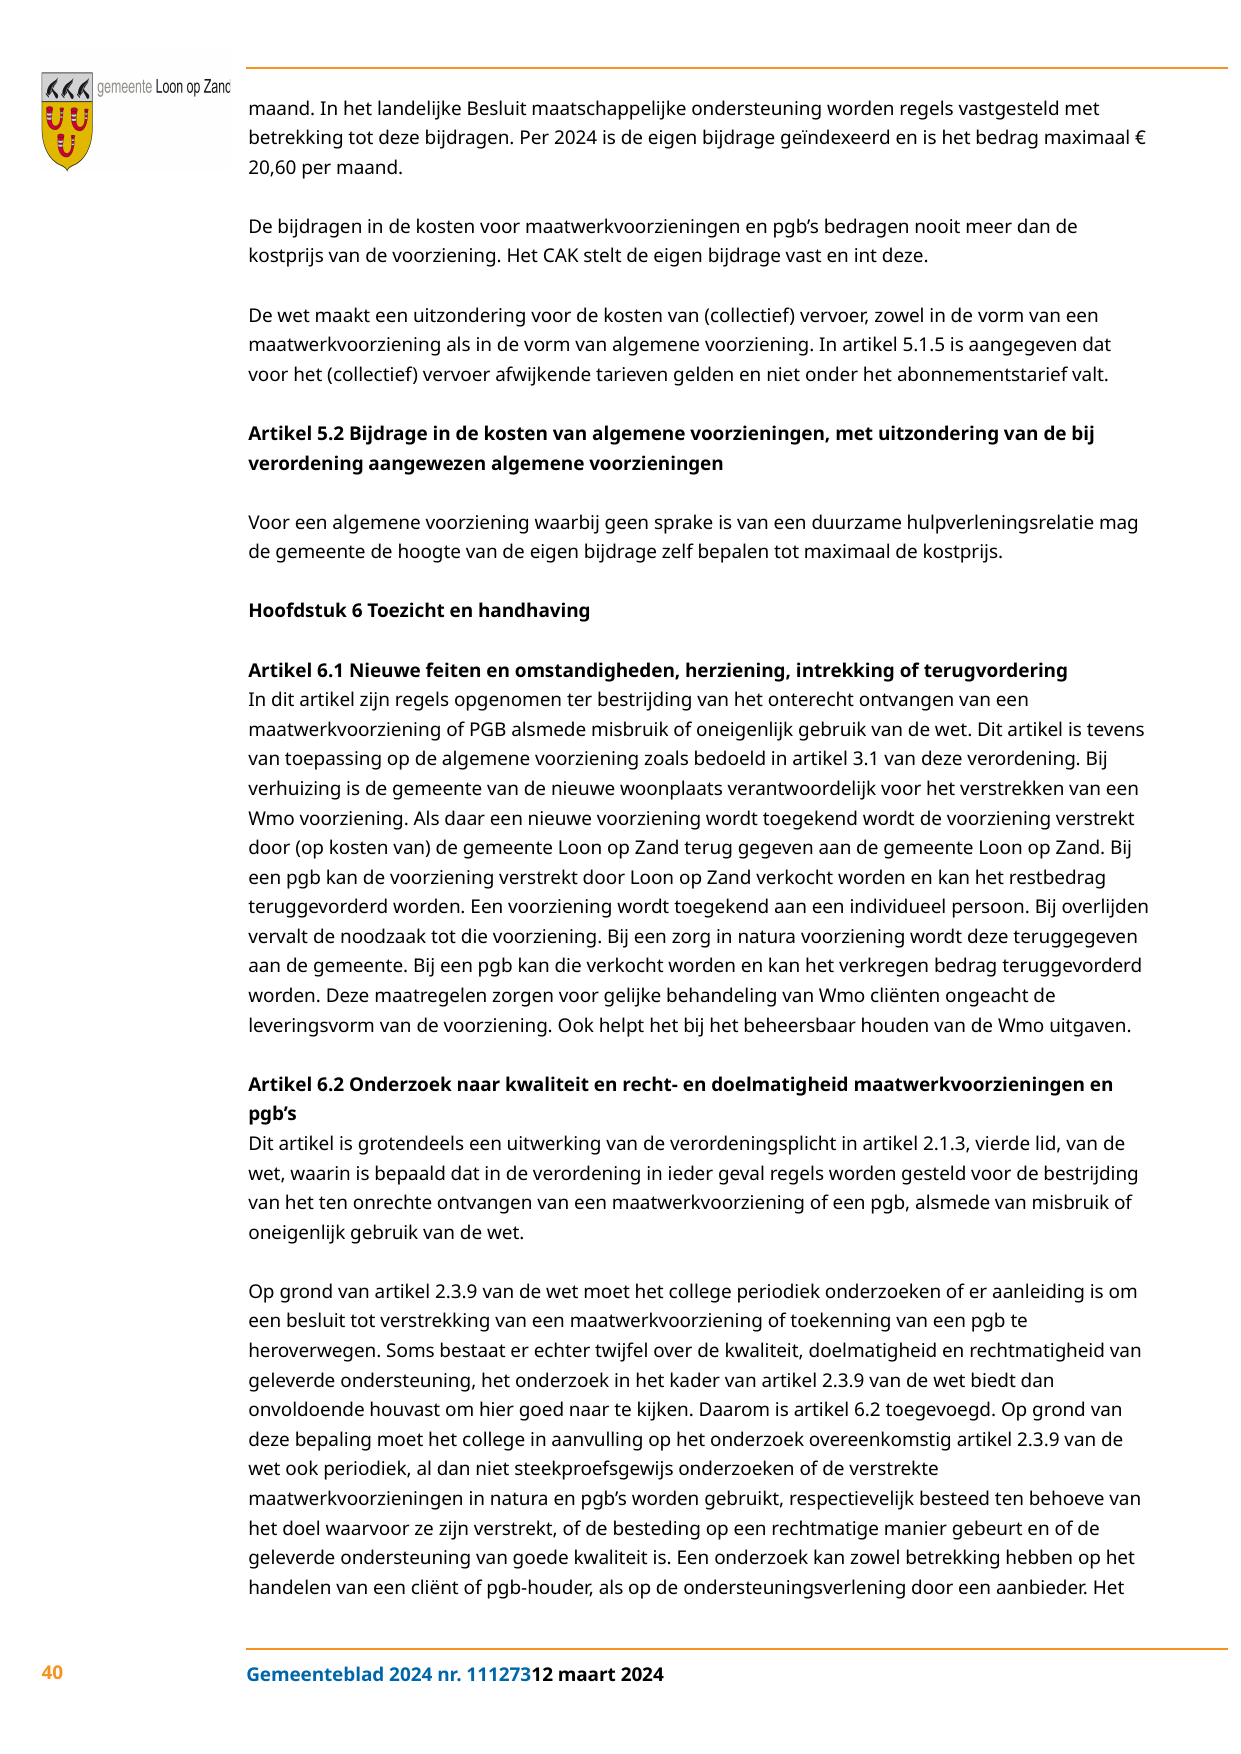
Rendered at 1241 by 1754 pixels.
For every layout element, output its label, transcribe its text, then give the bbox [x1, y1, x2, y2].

text Dit artikel is grotendeels een uitwerking van de verordeningsplicht in artikel 2.1.3, vierde lid, van de wet, waarin is bepaald dat in de verordening in ieder geval regels worden gesteld voor de bestrijding van het ten onrechte ontvangen van een maatwerkvoorziening of een pgb, alsmede van misbruik of oneigenlijk gebruik van de wet. [248, 1130, 1152, 1245]
text Artikel 5.2 Bijdrage in de kosten van algemene voorzieningen, met uitzondering van de bij verordening aangewezen algemene voorzieningen [248, 420, 1152, 476]
text maand. In het landelijke Besluit maatschappelijke ondersteuning worden regels vastgesteld met betrekking tot deze bijdragen. Per 2024 is de eigen bijdrage geïndexeerd en is het bedrag maximaal € 20,60 per maand. [248, 95, 1152, 180]
text De wet maakt een uitzondering voor de kosten van (collectief) vervoer, zowel in de vorm van een maatwerkvoorziening als in de vorm van algemene voorziening. In artikel 5.1.5 is aangegeven dat voor het (collectief) vervoer afwijkende tarieven gelden en niet onder het abonnementstarief valt. [248, 302, 1152, 387]
text Hoofdstuk 6 Toezicht en handhaving [248, 598, 1152, 623]
text Op grond van artikel 2.3.9 van de wet moet het college periodiek onderzoeken of er aanleiding is om een besluit tot verstrekking van een maatwerkvoorziening of toekenning van een pgb te heroverwegen. Soms bestaat er echter twijfel over de kwaliteit, doelmatigheid en rechtmatigheid van geleverde ondersteuning, het onderzoek in het kader van artikel 2.3.9 van de wet biedt dan onvoldoende houvast om hier goed naar te kijken. Daarom is artikel 6.2 toegevoegd. Op grond van deze bepaling moet het college in aanvulling op het onderzoek overeenkomstig artikel 2.3.9 van de wet ook periodiek, al dan niet steekproefsgewijs onderzoeken of de verstrekte maatwerkvoorzieningen in natura en pgb’s worden gebruikt, respectievelijk besteed ten behoeve van het doel waarvoor ze zijn verstrekt, of de besteding op een rechtmatige manier gebeurt en of de geleverde ondersteuning van goede kwaliteit is. Een onderzoek kan zowel betrekking hebben op het handelen van een cliënt of pgb-houder, als op de ondersteuningsverlening door een aanbieder. Het [248, 1278, 1152, 1600]
text Artikel 6.2 Onderzoek naar kwaliteit en recht- en doelmatigheid maatwerkvoorzieningen en pgb’s [248, 1071, 1152, 1126]
text Voor een algemene voorziening waarbij geen sprake is van een duurzame hulpverleningsrelatie mag de gemeente de hoogte van de eigen bijdrage zelf bepalen tot maximaal de kostprijs. [248, 509, 1152, 564]
text De bijdragen in de kosten voor maatwerkvoorzieningen en pgb’s bedragen nooit meer dan de kostprijs van de voorziening. Het CAK stelt de eigen bijdrage vast en int deze. [248, 213, 1152, 268]
text In dit artikel zijn regels opgenomen ter bestrijding van het onterecht ontvangen van een maatwerkvoorziening of PGB alsmede misbruik of oneigenlijk gebruik van de wet. Dit artikel is tevens van toepassing op de algemene voorziening zoals bedoeld in artikel 3.1 van deze verordening. Bij verhuizing is de gemeente van de nieuwe woonplaats verantwoordelijk voor het verstrekken van een Wmo voorziening. Als daar een nieuwe voorziening wordt toegekend wordt de voorziening verstrekt door (op kosten van) de gemeente Loon op Zand terug gegeven aan de gemeente Loon op Zand. Bij een pgb kan de voorziening verstrekt door Loon op Zand verkocht worden en kan het restbedrag teruggevorderd worden. Een voorziening wordt toegekend aan een individueel persoon. Bij overlijden vervalt de noodzaak tot die voorziening. Bij een zorg in natura voorziening wordt deze teruggegeven aan de gemeente. Bij een pgb kan die verkocht worden en kan het verkregen bedrag teruggevorderd worden. Deze maatregelen zorgen voor gelijke behandeling van Wmo cliënten ongeacht de leveringsvorm van de voorziening. Ook helpt het bij het beheersbaar houden van de Wmo uitgaven. [248, 686, 1152, 1038]
picture [41, 47, 231, 172]
text Artikel 6.1 Nieuwe feiten en omstandigheden, herziening, intrekking of terugvordering [248, 657, 1152, 683]
